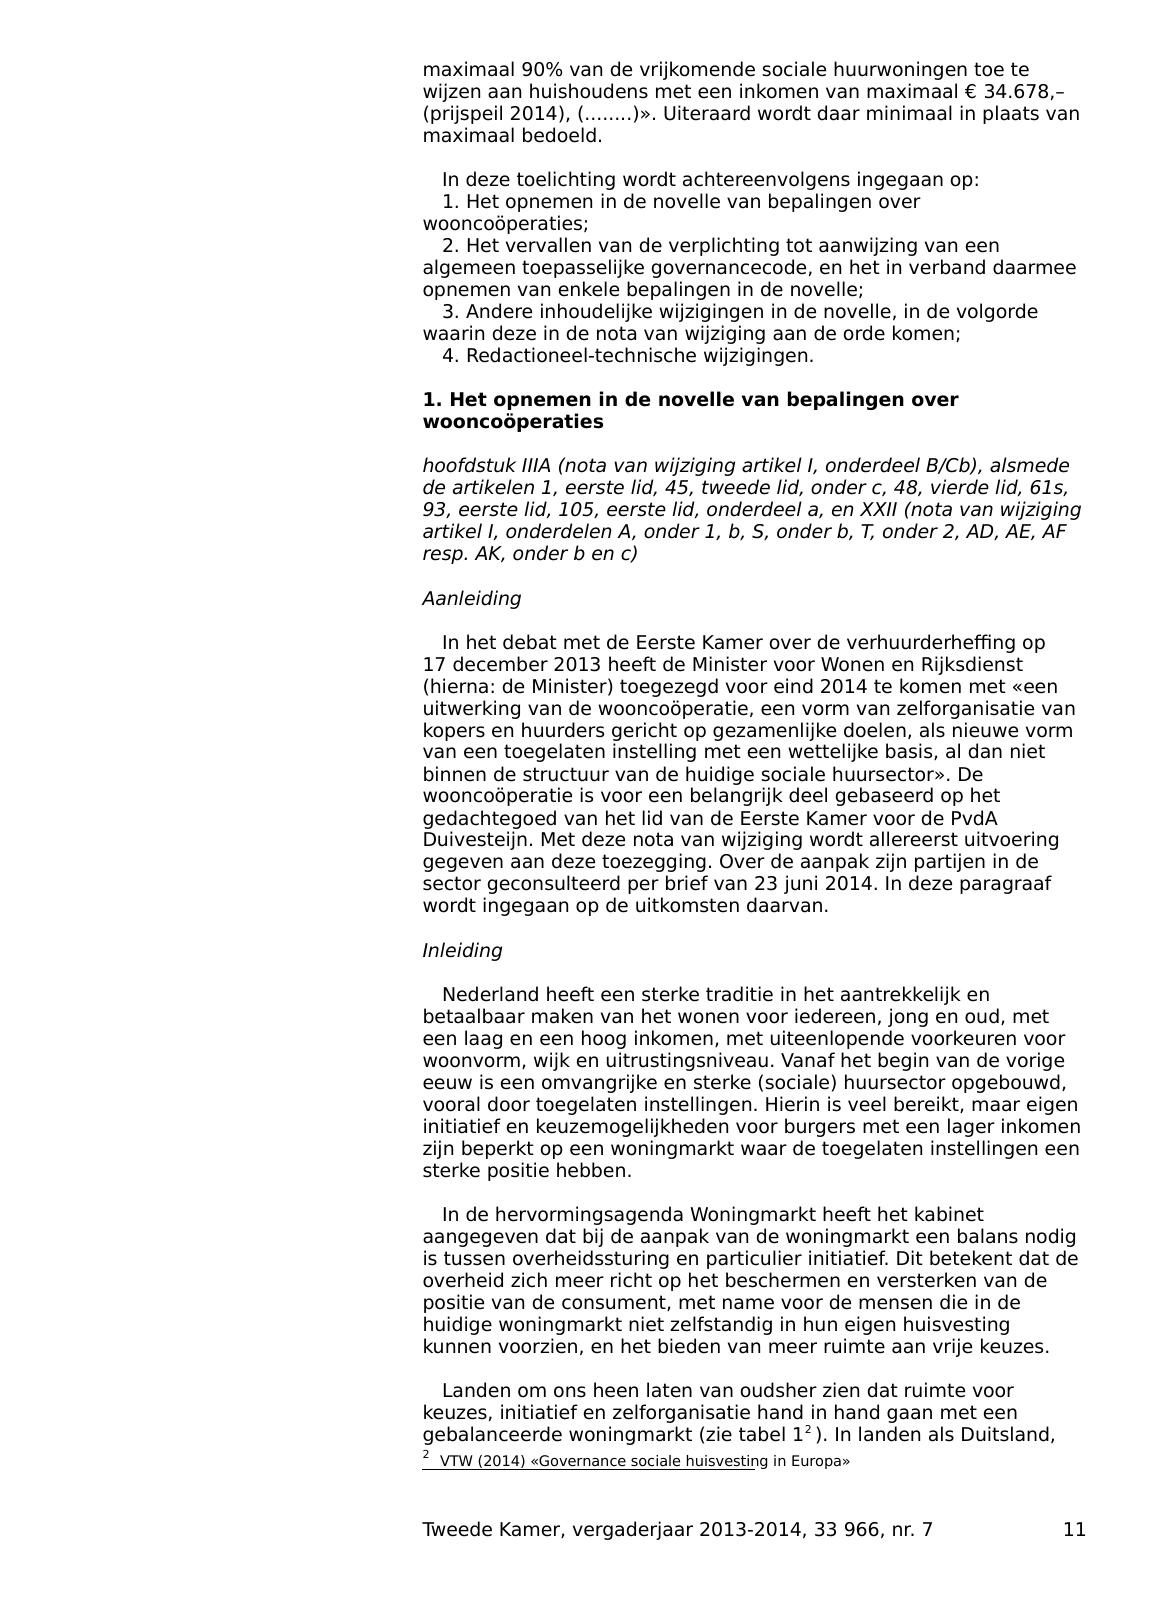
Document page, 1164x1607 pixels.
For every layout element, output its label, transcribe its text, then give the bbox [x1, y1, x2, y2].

subtitle Aanleiding [422, 587, 1087, 609]
text maximaal 90% van de vrijkomende sociale huurwoningen toe te wijzen aan huishoudens met een inkomen van maximaal € 34.678,– (prijspeil 2014), (........)». Uiteraard wordt daar minimaal in plaats van maximaal bedoeld. [422, 59, 1087, 147]
text 2. Het vervallen van de verplichting tot aanwijzing van een algemeen toepasselijke governancecode, en het in verband daarmee opnemen van enkele bepalingen in de novelle; [422, 235, 1087, 301]
text In deze toelichting wordt achtereenvolgens ingegaan op: [422, 169, 1087, 191]
text 3. Andere inhoudelijke wijzigingen in de novelle, in de volgorde waarin deze in de nota van wijziging aan de orde komen; [422, 301, 1087, 345]
text 4. Redactioneel-technische wijzigingen. [422, 345, 1087, 367]
text In het debat met de Eerste Kamer over de verhuurderheffing op 17 december 2013 heeft de Minister voor Wonen en Rijksdienst (hierna: de Minister) toegezegd voor eind 2014 te komen met «een uitwerking van de wooncoöperatie, een vorm van zelforganisatie van kopers en huurders gericht op gezamenlijke doelen, als nieuwe vorm van een toegelaten instelling met een wettelijke basis, al dan niet binnen de structuur van de huidige sociale huursector». De wooncoöperatie is voor een belangrijk deel gebaseerd op het gedachtegoed van het lid van de Eerste Kamer voor de PvdA Duivesteijn. Met deze nota van wijziging wordt allereerst uitvoering gegeven aan deze toezegging. Over de aanpak zijn partijen in de sector geconsulteerd per brief van 23 juni 2014. In deze paragraaf wordt ingegaan op de uitkomsten daarvan. [422, 632, 1087, 917]
text 1. Het opnemen in de novelle van bepalingen over wooncoöperaties; [422, 191, 1087, 235]
subtitle 1. Het opnemen in de novelle van bepalingen over wooncoöperaties [422, 389, 1087, 433]
text Nederland heeft een sterke traditie in het aantrekkelijk en betaalbaar maken van het wonen voor iedereen, jong en oud, met een laag en een hoog inkomen, met uiteenlopende voorkeuren voor woonvorm, wijk en uitrustingsniveau. Vanaf het begin van de vorige eeuw is een omvangrijke en sterke (sociale) huursector opgebouwd, vooral door toegelaten instellingen. Hierin is veel bereikt, maar eigen initiatief en keuzemogelijkheden voor burgers met een lager inkomen zijn beperkt op een woningmarkt waar de toegelaten instellingen een sterke positie hebben. [422, 984, 1087, 1181]
text In de hervormingsagenda Woningmarkt heeft het kabinet aangegeven dat bij de aanpak van de woningmarkt een balans nodig is tussen overheidssturing en particulier initiatief. Dit betekent dat de overheid zich meer richt op het beschermen en versterken van de positie van de consument, met name voor de mensen die in de huidige woningmarkt niet zelfstandig in hun eigen huisvesting kunnen voorzien, en het bieden van meer ruimte aan vrije keuzes. [422, 1204, 1087, 1357]
text VTW (2014) «Governance sociale huisvesting in Europa» [422, 1448, 1087, 1471]
subtitle Inleiding [422, 939, 1087, 961]
subtitle hoofdstuk IIIA (nota van wijziging artikel I, onderdeel B/Cb), alsmede de artikelen 1, eerste lid, 45, tweede lid, onder c, 48, vierde lid, 61s, 93, eerste lid, 105, eerste lid, onderdeel a, en XXII (nota van wijziging artikel I, onderdelen A, onder 1, b, S, onder b, T, onder 2, AD, AE, AF resp. AK, onder b en c) [422, 455, 1087, 565]
text Landen om ons heen laten van oudsher zien dat ruimte voor keuzes, initiatief en zelforganisatie hand in hand gaan met een gebalanceerde woningmarkt (zie tabel 1). In landen als Duitsland, [422, 1380, 1087, 1446]
